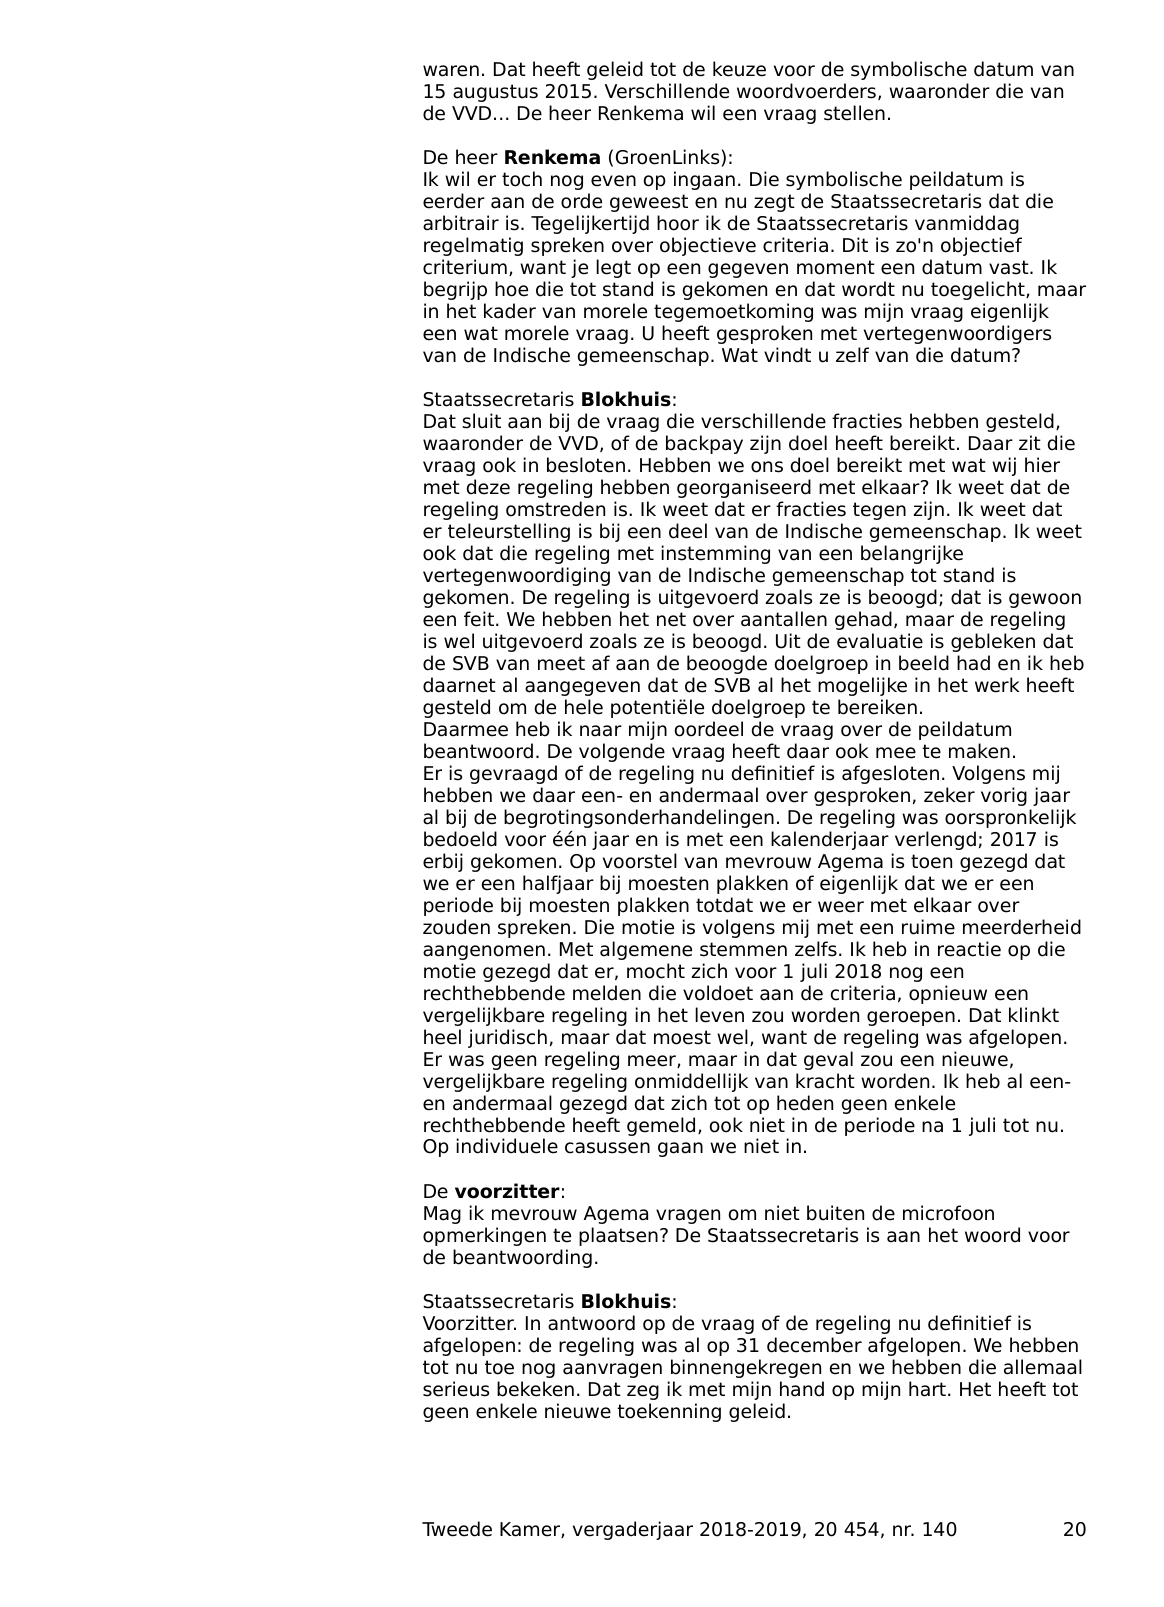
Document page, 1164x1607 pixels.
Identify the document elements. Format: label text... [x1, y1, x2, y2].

text Staatssecretaris Blokhuis: [422, 389, 1087, 411]
text Voorzitter. In antwoord op de vraag of de regeling nu definitief is afgelopen: de regeling was al op 31 december afgelopen. We hebben tot nu toe nog aanvragen binnengekregen en we hebben die allemaal serieus bekeken. Dat zeg ik met mijn hand op mijn hart. Het heeft tot geen enkele nieuwe toekenning geleid. [422, 1313, 1087, 1423]
text Er is gevraagd of de regeling nu definitief is afgesloten. Volgens mij hebben we daar een- en andermaal over gesproken, zeker vorig jaar al bij de begrotingsonderhandelingen. De regeling was oorspronkelijk bedoeld voor één jaar en is met een kalenderjaar verlengd; 2017 is erbij gekomen. Op voorstel van mevrouw Agema is toen gezegd dat we er een halfjaar bij moesten plakken of eigenlijk dat we er een periode bij moesten plakken totdat we er weer met elkaar over zouden spreken. Die motie is volgens mij met een ruime meerderheid aangenomen. Met algemene stemmen zelfs. Ik heb in reactie op die motie gezegd dat er, mocht zich voor 1 juli 2018 nog een rechthebbende melden die voldoet aan de criteria, opnieuw een vergelijkbare regeling in het leven zou worden geroepen. Dat klinkt heel juridisch, maar dat moest wel, want de regeling was afgelopen. Er was geen regeling meer, maar in dat geval zou een nieuwe, vergelijkbare regeling onmiddellijk van kracht worden. Ik heb al een- en andermaal gezegd dat zich tot op heden geen enkele rechthebbende heeft gemeld, ook niet in de periode na 1 juli tot nu. Op individuele casussen gaan we niet in. [422, 763, 1087, 1158]
text waren. Dat heeft geleid tot de keuze voor de symbolische datum van 15 augustus 2015. Verschillende woordvoerders, waaronder die van de VVD... De heer Renkema wil een vraag stellen. [422, 59, 1087, 125]
text Staatssecretaris Blokhuis: [422, 1291, 1087, 1313]
text Daarmee heb ik naar mijn oordeel de vraag over de peildatum beantwoord. De volgende vraag heeft daar ook mee te maken. [422, 719, 1087, 763]
text Mag ik mevrouw Agema vragen om niet buiten de microfoon opmerkingen te plaatsen? De Staatssecretaris is aan het woord voor de beantwoording. [422, 1203, 1087, 1268]
text De voorzitter: [422, 1181, 1087, 1203]
text Ik wil er toch nog even op ingaan. Die symbolische peildatum is eerder aan de orde geweest en nu zegt de Staatssecretaris dat die arbitrair is. Tegelijkertijd hoor ik de Staatssecretaris vanmiddag regelmatig spreken over objectieve criteria. Dit is zo'n objectief criterium, want je legt op een gegeven moment een datum vast. Ik begrijp hoe die tot stand is gekomen en dat wordt nu toegelicht, maar in het kader van morele tegemoetkoming was mijn vraag eigenlijk een wat morele vraag. U heeft gesproken met vertegenwoordigers van de Indische gemeenschap. Wat vindt u zelf van die datum? [422, 169, 1087, 367]
text Dat sluit aan bij de vraag die verschillende fracties hebben gesteld, waaronder de VVD, of de backpay zijn doel heeft bereikt. Daar zit die vraag ook in besloten. Hebben we ons doel bereikt met wat wij hier met deze regeling hebben georganiseerd met elkaar? Ik weet dat de regeling omstreden is. Ik weet dat er fracties tegen zijn. Ik weet dat er teleurstelling is bij een deel van de Indische gemeenschap. Ik weet ook dat die regeling met instemming van een belangrijke vertegenwoordiging van de Indische gemeenschap tot stand is gekomen. De regeling is uitgevoerd zoals ze is beoogd; dat is gewoon een feit. We hebben het net over aantallen gehad, maar de regeling is wel uitgevoerd zoals ze is beoogd. Uit de evaluatie is gebleken dat de SVB van meet af aan de beoogde doelgroep in beeld had en ik heb daarnet al aangegeven dat de SVB al het mogelijke in het werk heeft gesteld om de hele potentiële doelgroep te bereiken. [422, 411, 1087, 719]
text De heer Renkema (GroenLinks): [422, 147, 1087, 169]
